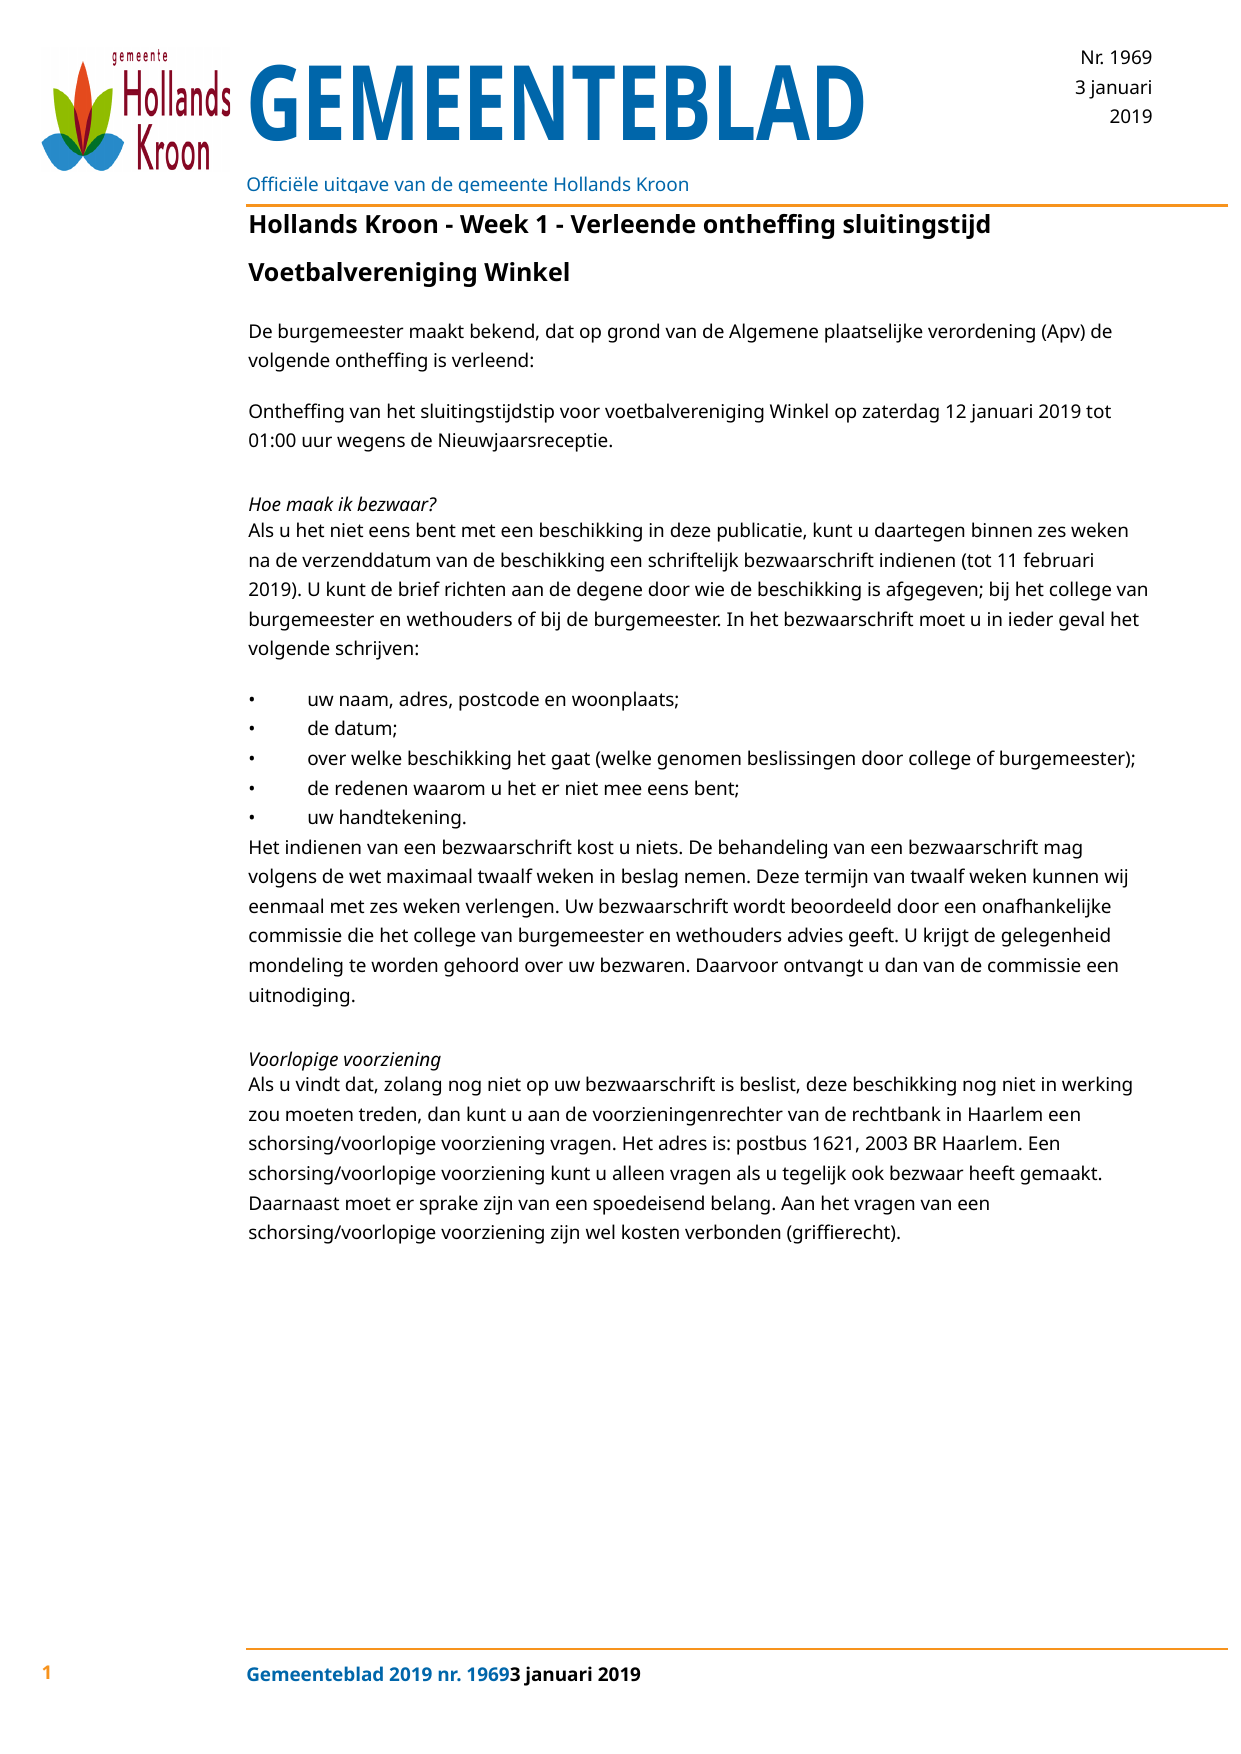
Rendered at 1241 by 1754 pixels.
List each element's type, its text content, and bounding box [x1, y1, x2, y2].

list over welke beschikking het gaat (welke genomen beslissingen door college of burgemeester); [248, 745, 1152, 771]
text Het indienen van een bezwaarschrift kost u niets. De behandeling van een bezwaarschrift mag volgens de wet maximaal twaalf weken in beslag nemen. Deze termijn van twaalf weken kunnen wij eenmaal met zes weken verlengen. Uw bezwaarschrift wordt beoordeeld door een onafhankelijke commissie die het college van burgemeester en wethouders advies geeft. U krijgt de gelegenheid mondeling te worden gehoord over uw bezwaren. Daarvoor ontvangt u dan van de commissie een uitnodiging. [248, 834, 1152, 1007]
picture [41, 47, 231, 172]
list uw handtekening. [248, 804, 1152, 830]
list de datum; [248, 716, 1152, 741]
text Ontheffing van het sluitingstijdstip voor voetbalvereniging Winkel op zaterdag 12 januari 2019 tot 01:00 uur wegens de Nieuwjaarsreceptie. [248, 398, 1152, 453]
text Hoe maak ik bezwaar? [248, 491, 1152, 517]
text Als u vindt dat, zolang nog niet op uw bezwaarschrift is beslist, deze beschikking nog niet in werking zou moeten treden, dan kunt u aan de voorzieningenrechter van de rechtbank in Haarlem een schorsing/voorlopige voorziening vragen. Het adres is: postbus 1621, 2003 BR Haarlem. Een schorsing/voorlopige voorziening kunt u alleen vragen als u tegelijk ook bezwaar heeft gemaakt. Daarnaast moet er sprake zijn van een spoedeisend belang. Aan het vragen van een schorsing/voorlopige voorziening zijn wel kosten verbonden (griffierecht). [248, 1071, 1152, 1245]
text Hollands Kroon - Week 1 - Verleende ontheffing sluitingstijd Voetbalvereniging Winkel [248, 207, 1152, 288]
list de redenen waarom u het er niet mee eens bent; [248, 775, 1152, 800]
text Als u het niet eens bent met een beschikking in deze publicatie, kunt u daartegen binnen zes weken na de verzenddatum van de beschikking een schriftelijk bezwaarschrift indienen (tot 11 februari 2019). U kunt de brief richten aan de degene door wie de beschikking is afgegeven; bij het college van burgemeester en wethouders of bij de burgemeester. In het bezwaarschrift moet u in ieder geval het volgende schrijven: [248, 517, 1152, 661]
list uw naam, adres, postcode en woonplaats; [248, 686, 1152, 712]
text De burgemeester maakt bekend, dat op grond van de Algemene plaatselijke verordening (Apv) de volgende ontheffing is verleend: [248, 318, 1152, 373]
text Voorlopige voorziening [248, 1046, 1152, 1071]
